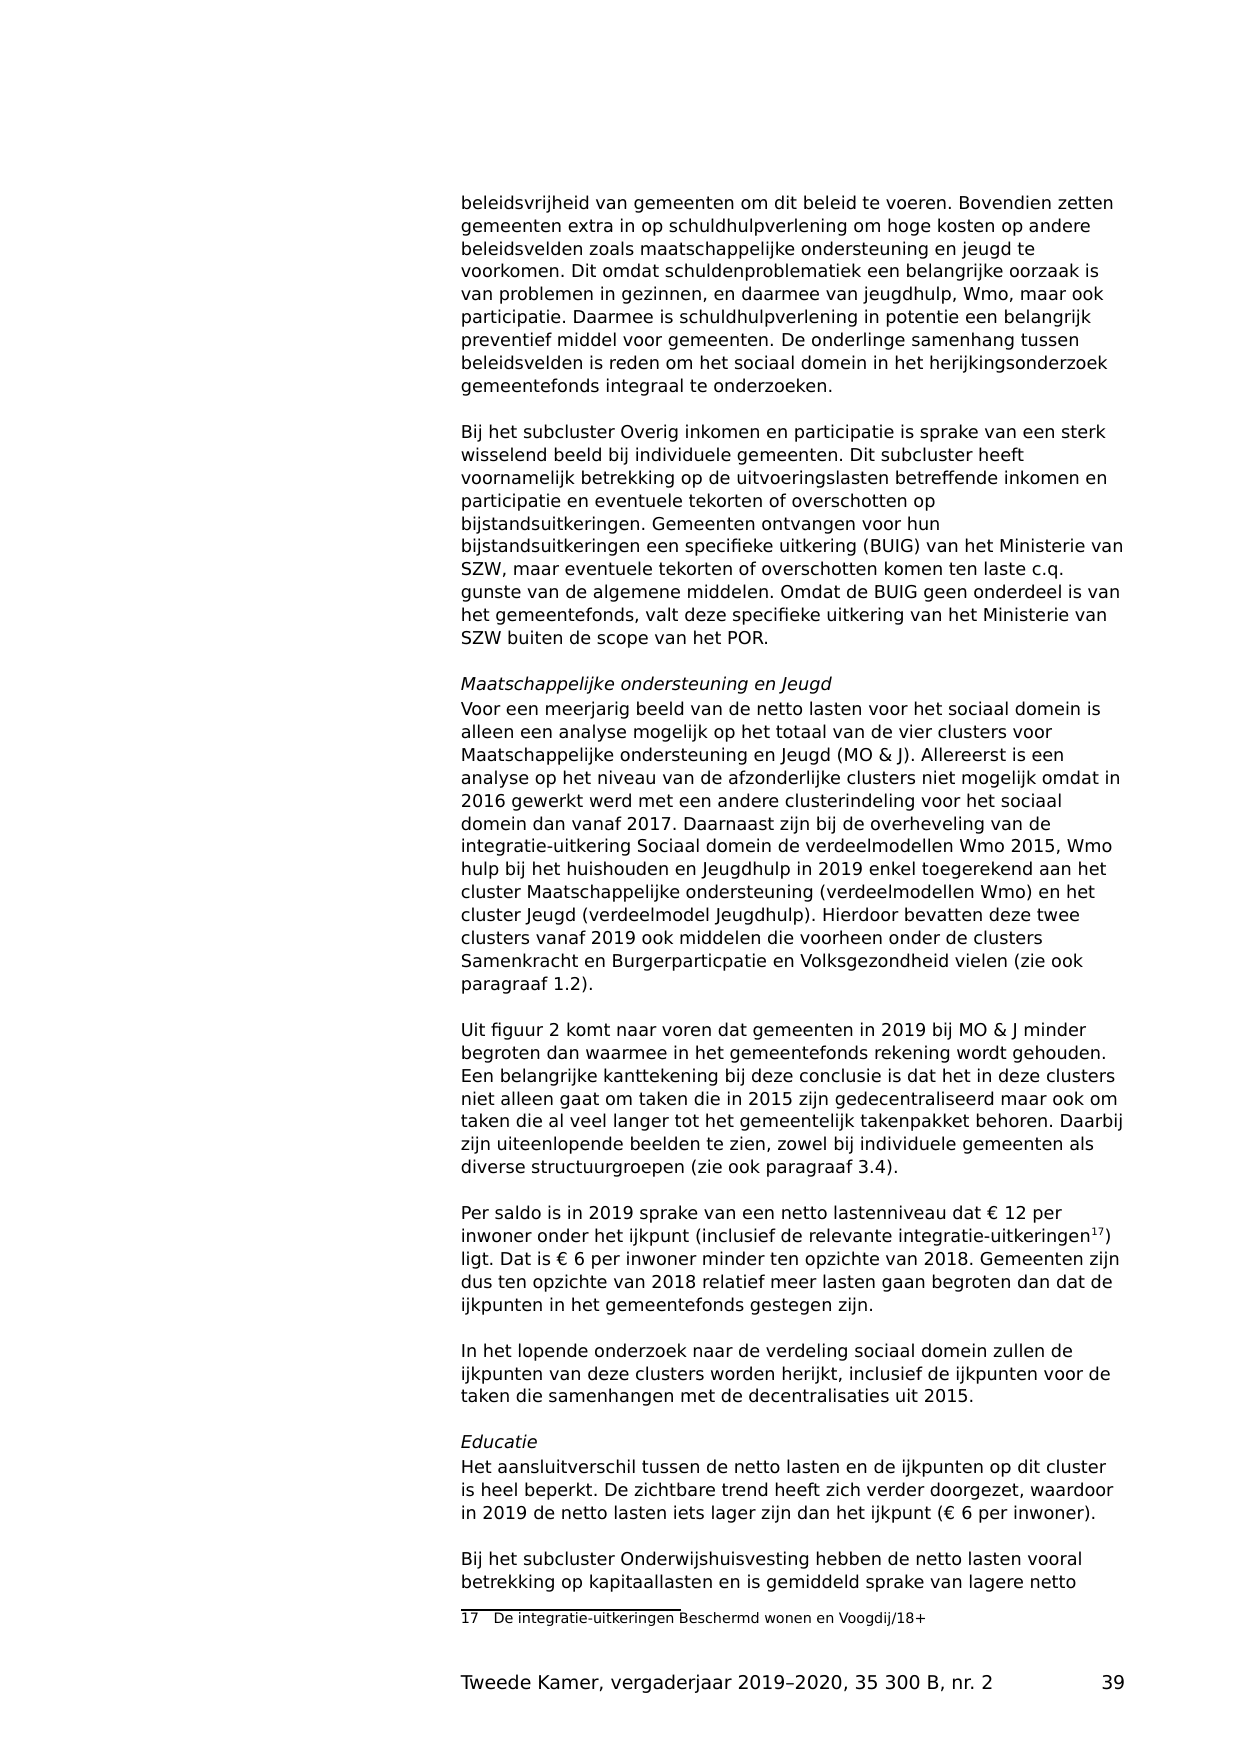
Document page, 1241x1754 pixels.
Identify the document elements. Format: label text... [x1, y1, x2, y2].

text __De integratie-uitkeringen Beschermd wonen en Voogdij/18+ [461, 1610, 1125, 1627]
text Educatie [461, 1430, 1125, 1453]
text Het aansluitverschil tussen de netto lasten en de ijkpunten op dit cluster is heel beperkt. De zichtbare trend heeft zich verder doorgezet, waardoor in 2019 de netto lasten iets lager zijn dan het ijkpunt (€ 6 per inwoner). [461, 1455, 1125, 1524]
text Bij het subcluster Overig inkomen en participatie is sprake van een sterk wisselend beeld bij individuele gemeenten. Dit subcluster heeft voornamelijk betrekking op de uitvoeringslasten betreffende inkomen en participatie en eventuele tekorten of overschotten op bijstandsuitkeringen. Gemeenten ontvangen voor hun bijstandsuitkeringen een specifieke uitkering (BUIG) van het Ministerie van SZW, maar eventuele tekorten of overschotten komen ten laste c.q. gunste van de algemene middelen. Omdat de BUIG geen onderdeel is van het gemeentefonds, valt deze specifieke uitkering van het Ministerie van SZW buiten de scope van het POR. [461, 420, 1125, 649]
text Bij het subcluster Onderwijshuisvesting hebben de netto lasten vooral betrekking op kapitaallasten en is gemiddeld sprake van lagere netto [461, 1547, 1125, 1593]
text beleidsvrijheid van gemeenten om dit beleid te voeren. Bovendien zetten gemeenten extra in op schuldhulpverlening om hoge kosten op andere beleidsvelden zoals maatschappelijke ondersteuning en jeugd te voorkomen. Dit omdat schuldenproblematiek een belangrijke oorzaak is van problemen in gezinnen, en daarmee van jeugdhulp, Wmo, maar ook participatie. Daarmee is schuldhulpverlening in potentie een belangrijk preventief middel voor gemeenten. De onderlinge samenhang tussen beleidsvelden is reden om het sociaal domein in het herijkingsonderzoek gemeentefonds integraal te onderzoeken. [461, 191, 1125, 397]
text Uit figuur 2 komt naar voren dat gemeenten in 2019 bij MO & J minder begroten dan waarmee in het gemeentefonds rekening wordt gehouden. Een belangrijke kanttekening bij deze conclusie is dat het in deze clusters niet alleen gaat om taken die in 2015 zijn gedecentraliseerd maar ook om taken die al veel langer tot het gemeentelijk takenpakket behoren. Daarbij zijn uiteenlopende beelden te zien, zowel bij individuele gemeenten als diverse structuurgroepen (zie ook paragraaf 3.4). [461, 1018, 1125, 1178]
text Voor een meerjarig beeld van de netto lasten voor het sociaal domein is alleen een analyse mogelijk op het totaal van de vier clusters voor Maatschappelijke ondersteuning en Jeugd (MO & J). Allereerst is een analyse op het niveau van de afzonderlijke clusters niet mogelijk omdat in 2016 gewerkt werd met een andere clusterindeling voor het sociaal domein dan vanaf 2017. Daarnaast zijn bij de overheveling van de integratie-uitkering Sociaal domein de verdeelmodellen Wmo 2015, Wmo hulp bij het huishouden en Jeugdhulp in 2019 enkel toegerekend aan het cluster Maatschappelijke ondersteuning (verdeelmodellen Wmo) en het cluster Jeugd (verdeelmodel Jeugdhulp). Hierdoor bevatten deze twee clusters vanaf 2019 ook middelen die voorheen onder de clusters Samenkracht en Burgerparticpatie en Volksgezondheid vielen (zie ook paragraaf 1.2). [461, 697, 1125, 995]
text Maatschappelijke ondersteuning en Jeugd [461, 672, 1125, 695]
text Per saldo is in 2019 sprake van een netto lastenniveau dat € 12 per inwoner onder het ijkpunt (inclusief de relevante integratie-uitkeringen) ligt. Dat is € 6 per inwoner minder ten opzichte van 2018. Gemeenten zijn dus ten opzichte van 2018 relatief meer lasten gaan begroten dan dat de ijkpunten in het gemeentefonds gestegen zijn. [461, 1201, 1125, 1316]
text In het lopende onderzoek naar de verdeling sociaal domein zullen de ijkpunten van deze clusters worden herijkt, inclusief de ijkpunten voor de taken die samenhangen met de decentralisaties uit 2015. [461, 1339, 1125, 1407]
